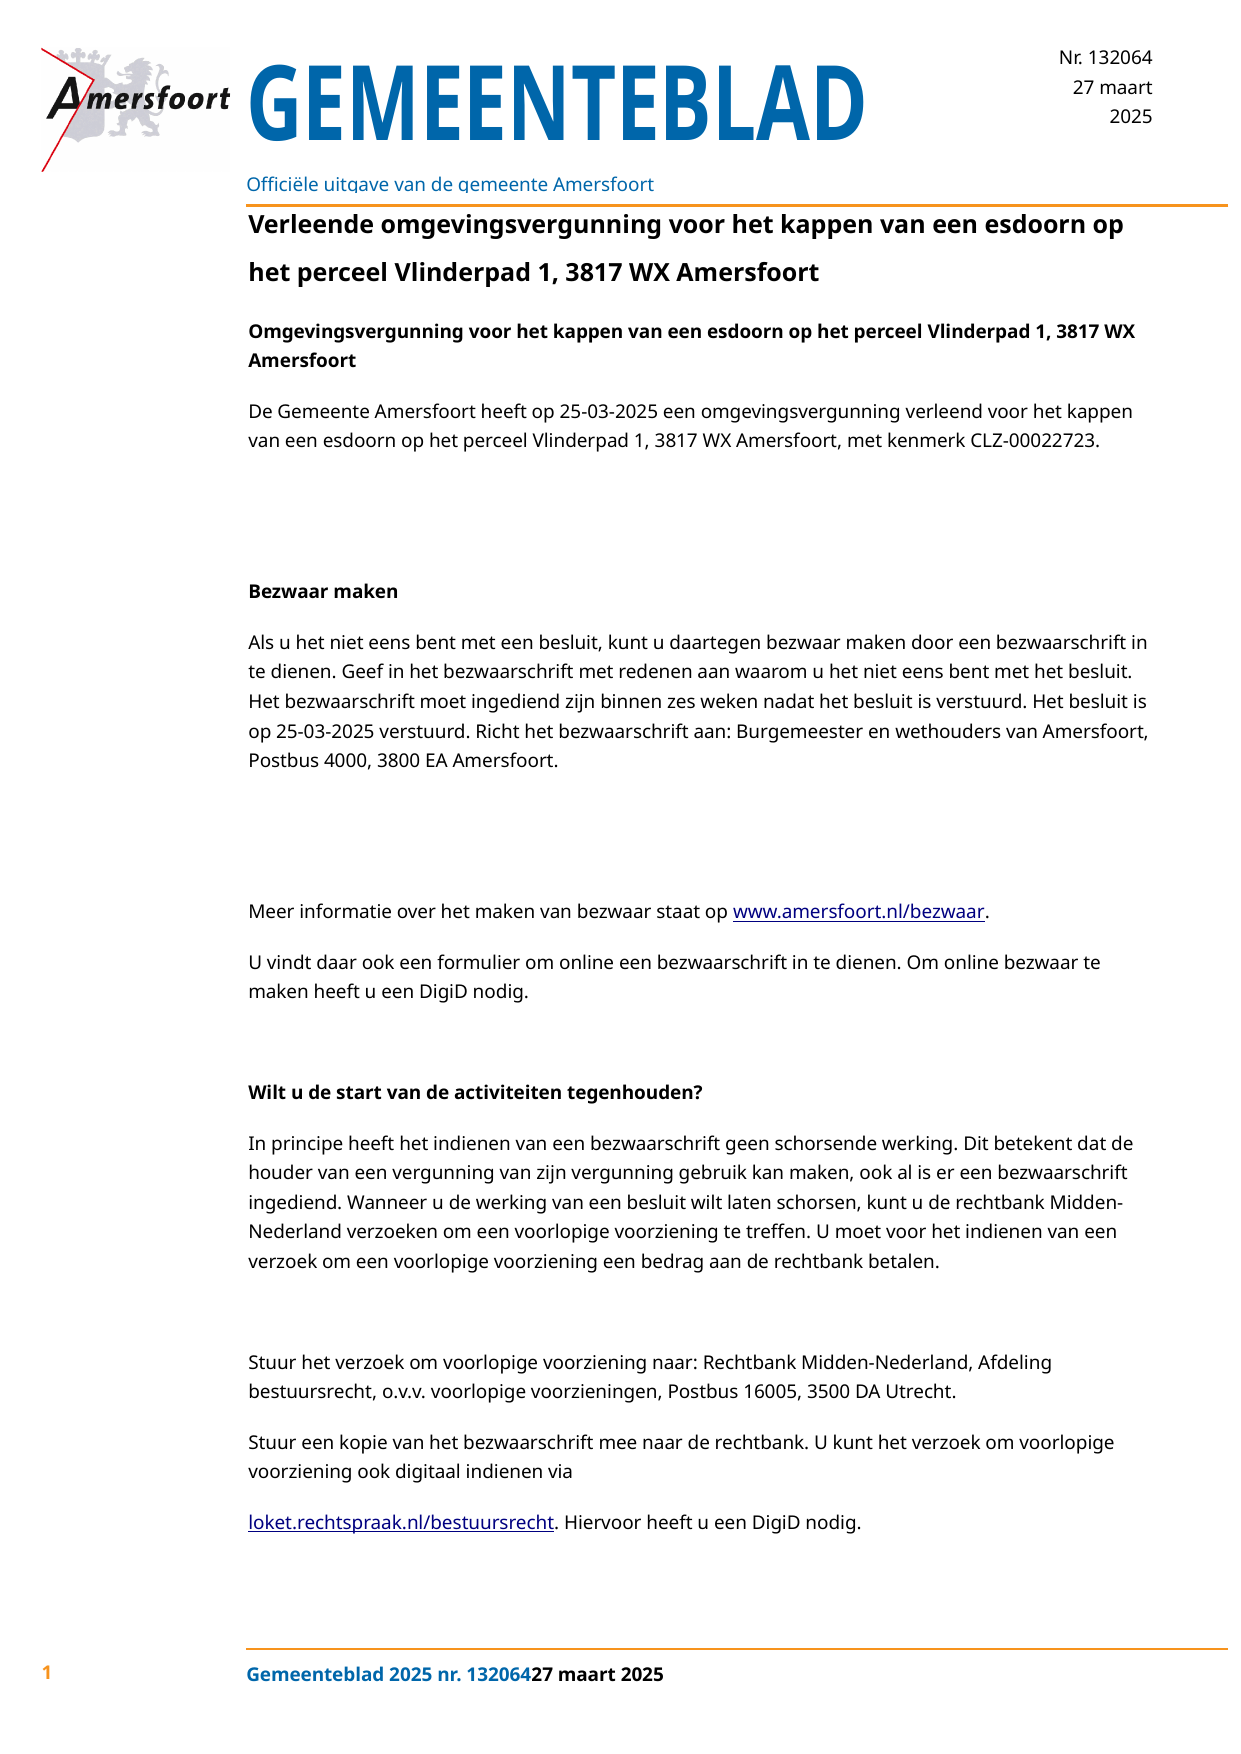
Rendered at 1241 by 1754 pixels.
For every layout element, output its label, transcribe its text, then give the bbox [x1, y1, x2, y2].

text Omgevingsvergunning voor het kappen van een esdoorn op het perceel Vlinderpad 1, 3817 WX Amersfoort [248, 318, 1152, 373]
text loket.rechtspraak.nl/bestuursrecht. Hiervoor heeft u een DigiD nodig. [248, 1509, 1152, 1535]
text Meer informatie over het maken van bezwaar staat op www.amersfoort.nl/bezwaar. [248, 899, 1152, 924]
text U vindt daar ook een formulier om online een bezwaarschrift in te dienen. Om online bezwaar te maken heeft u een DigiD nodig. [248, 949, 1152, 1004]
text Stuur een kopie van het bezwaarschrift mee naar de rechtbank. U kunt het verzoek om voorlopige voorziening ook digitaal indienen via [248, 1429, 1152, 1484]
text Wilt u de start van de activiteiten tegenhouden? [248, 1079, 1152, 1105]
text Bezwaar maken [248, 579, 1152, 604]
text De Gemeente Amersfoort heeft op 25-03-2025 een omgevingsvergunning verleend voor het kappen van een esdoorn op het perceel Vlinderpad 1, 3817 WX Amersfoort, met kenmerk CLZ-00022723. [248, 398, 1152, 453]
picture [41, 47, 231, 172]
text Stuur het verzoek om voorlopige voorziening naar: Rechtbank Midden-Nederland, Afdeling bestuursrecht, o.v.v. voorlopige voorzieningen, Postbus 16005, 3500 DA Utrecht. [248, 1349, 1152, 1404]
text In principe heeft het indienen van een bezwaarschrift geen schorsende werking. Dit betekent dat de houder van een vergunning van zijn vergunning gebruik kan maken, ook al is er een bezwaarschrift ingediend. Wanneer u de werking van een besluit wilt laten schorsen, kunt u de rechtbank Midden-Nederland verzoeken om een voorlopige voorziening te treffen. U moet voor het indienen van een verzoek om een voorlopige voorziening een bedrag aan de rechtbank betalen. [248, 1130, 1152, 1274]
text Verleende omgevingsvergunning voor het kappen van een esdoorn op het perceel Vlinderpad 1, 3817 WX Amersfoort [248, 207, 1152, 288]
text Als u het niet eens bent met een besluit, kunt u daartegen bezwaar maken door een bezwaarschrift in te dienen. Geef in het bezwaarschrift met redenen aan waarom u het niet eens bent met het besluit. Het bezwaarschrift moet ingediend zijn binnen zes weken nadat het besluit is verstuurd. Het besluit is op 25-03-2025 verstuurd. Richt het bezwaarschrift aan: Burgemeester en wethouders van Amersfoort, Postbus 4000, 3800 EA Amersfoort. [248, 629, 1152, 773]
